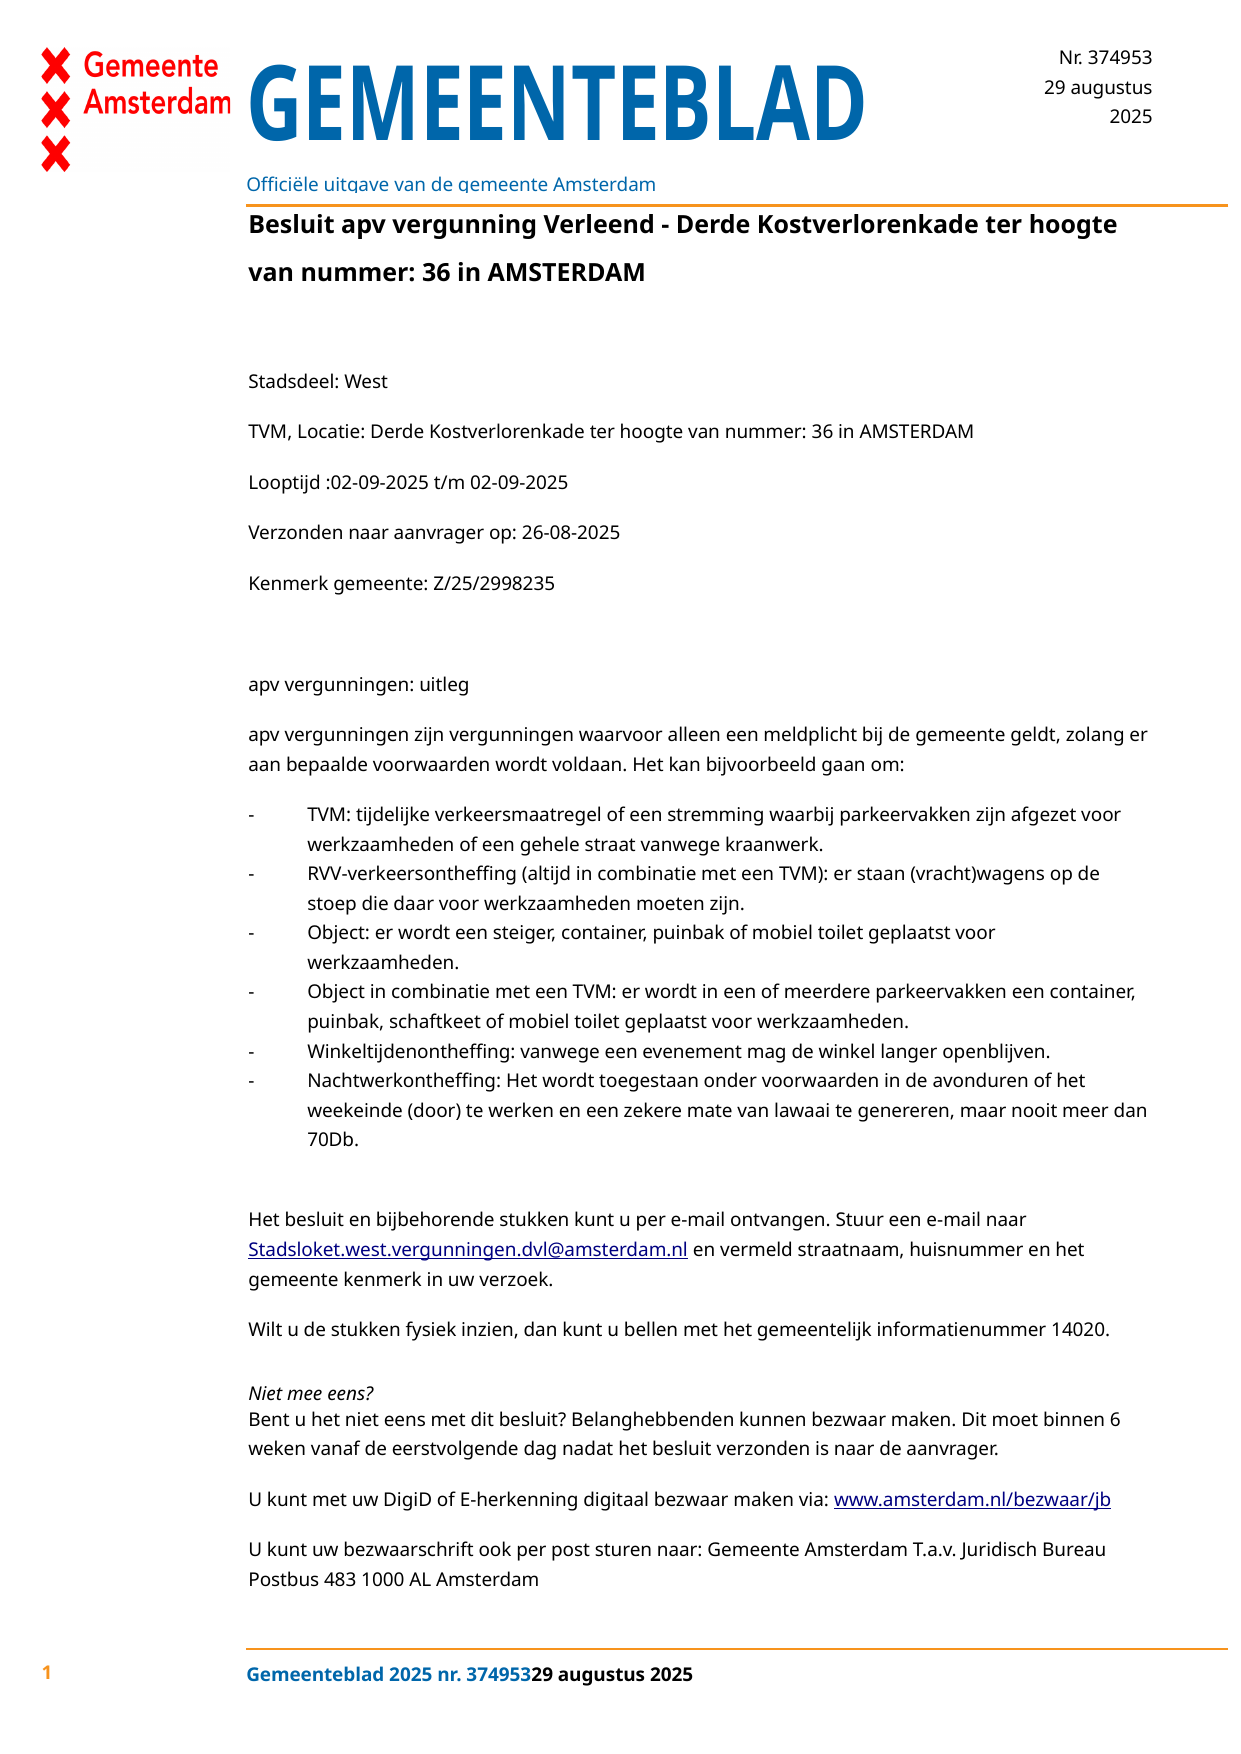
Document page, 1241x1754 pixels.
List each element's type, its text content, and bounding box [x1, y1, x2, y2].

text Bent u het niet eens met dit besluit? Belanghebbenden kunnen bezwaar maken. Dit moet binnen 6 weken vanaf de eerstvolgende dag nadat het besluit verzonden is naar de aanvrager. [248, 1406, 1152, 1461]
text apv vergunningen zijn vergunningen waarvoor alleen een meldplicht bij de gemeente geldt, zolang er aan bepaalde voorwaarden wordt voldaan. Het kan bijvoorbeeld gaan om: [248, 721, 1152, 777]
text Verzonden naar aanvrager op: 26-08-2025 [248, 519, 1152, 545]
text apv vergunningen: uitleg [248, 671, 1152, 697]
list TVM: tijdelijke verkeersmaatregel of een stremming waarbij parkeervakken zijn afgezet voor werkzaamheden of een gehele straat vanwege kraanwerk. [248, 801, 1152, 857]
text TVM, Locatie: Derde Kostverlorenkade ter hoogte van nummer: 36 in AMSTERDAM [248, 419, 1152, 444]
list Nachtwerkontheffing: Het wordt toegestaan onder voorwaarden in de avonduren of het weekeinde (door) te werken en een zekere mate van lawaai te genereren, maar nooit meer dan 70Db. [248, 1067, 1152, 1152]
text U kunt met uw DigiD of E-herkenning digitaal bezwaar maken via: www.amsterdam.nl/bezwaar/jb [248, 1486, 1152, 1512]
text Looptijd :02-09-2025 t/m 02-09-2025 [248, 469, 1152, 495]
list Winkeltijdenontheffing: vanwege een evenement mag de winkel langer openblijven. [248, 1038, 1152, 1064]
text U kunt uw bezwaarschrift ook per post sturen naar: Gemeente Amsterdam T.a.v. Juridisch Bureau Postbus 483 1000 AL Amsterdam [248, 1536, 1152, 1592]
text Kenmerk gemeente: Z/25/2998235 [248, 570, 1152, 596]
text Besluit apv vergunning Verleend - Derde Kostverlorenkade ter hoogte van nummer: 36 in AMSTERDAM [248, 207, 1152, 288]
picture [41, 47, 231, 172]
list Object: er wordt een steiger, container, puinbak of mobiel toilet geplaatst voor werkzaamheden. [248, 919, 1152, 975]
text Wilt u de stukken fysiek inzien, dan kunt u bellen met het gemeentelijk informatienummer 14020. [248, 1316, 1152, 1342]
list Object in combinatie met een TVM: er wordt in een of meerdere parkeervakken een container, puinbak, schaftkeet of mobiel toilet geplaatst voor werkzaamheden. [248, 979, 1152, 1034]
text Niet mee eens? [248, 1380, 1152, 1406]
text Stadsdeel: West [248, 368, 1152, 394]
text Het besluit en bijbehorende stukken kunt u per e-mail ontvangen. Stuur een e-mail naar Stadsloket.west.vergunningen.dvl@amsterdam.nl en vermeld straatnaam, huisnummer en het gemeente kenmerk in uw verzoek. [248, 1207, 1152, 1292]
list RVV-verkeersontheffing (altijd in combinatie met een TVM): er staan (vracht)wagens op de stoep die daar voor werkzaamheden moeten zijn. [248, 860, 1152, 916]
